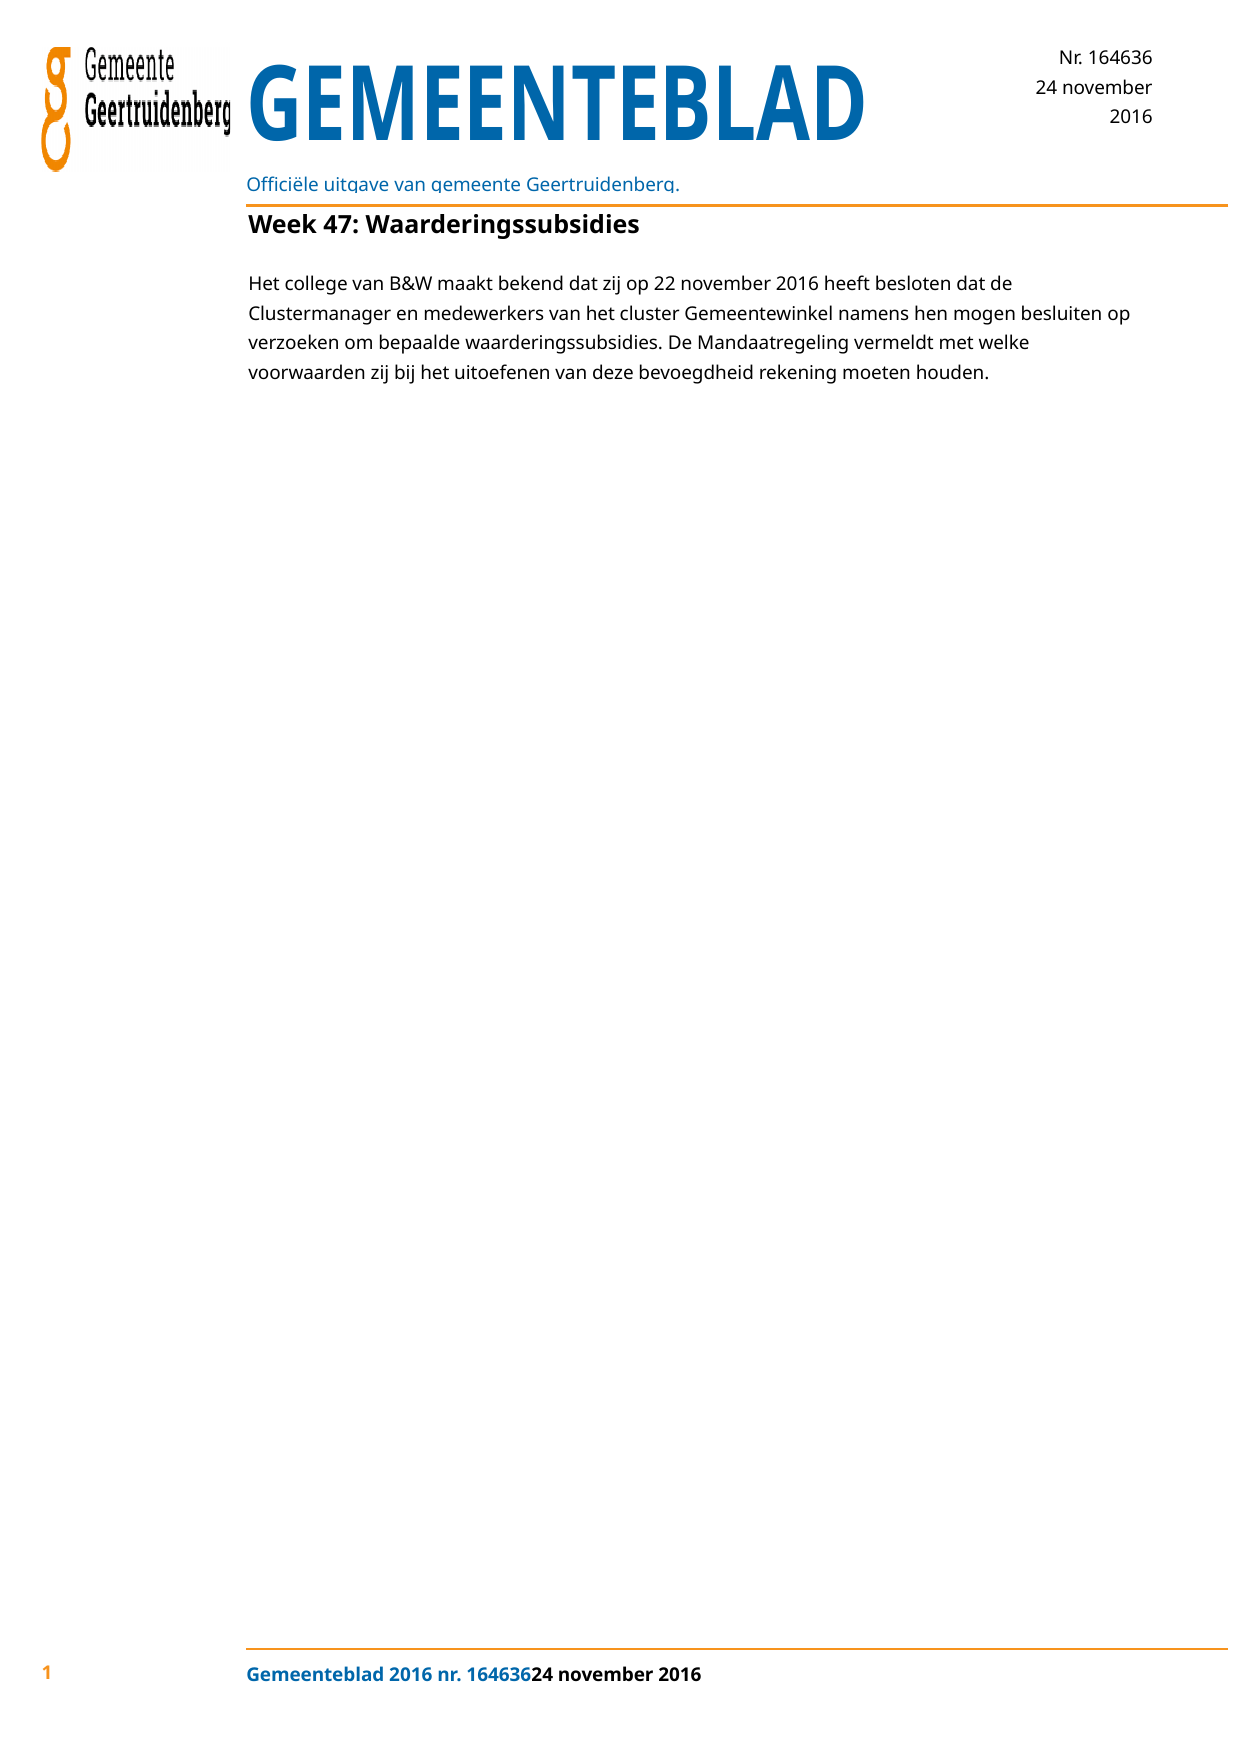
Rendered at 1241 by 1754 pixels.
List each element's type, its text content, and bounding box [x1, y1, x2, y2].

picture [41, 47, 231, 172]
text Week 47: Waarderingssubsidies [248, 207, 1152, 241]
text Het college van B&W maakt bekend dat zij op 22 november 2016 heeft besloten dat de Clustermanager en medewerkers van het cluster Gemeentewinkel namens hen mogen besluiten op verzoeken om bepaalde waarderingssubsidies. De Mandaatregeling vermeldt met welke voorwaarden zij bij het uitoefenen van deze bevoegdheid rekening moeten houden. [248, 270, 1152, 385]
